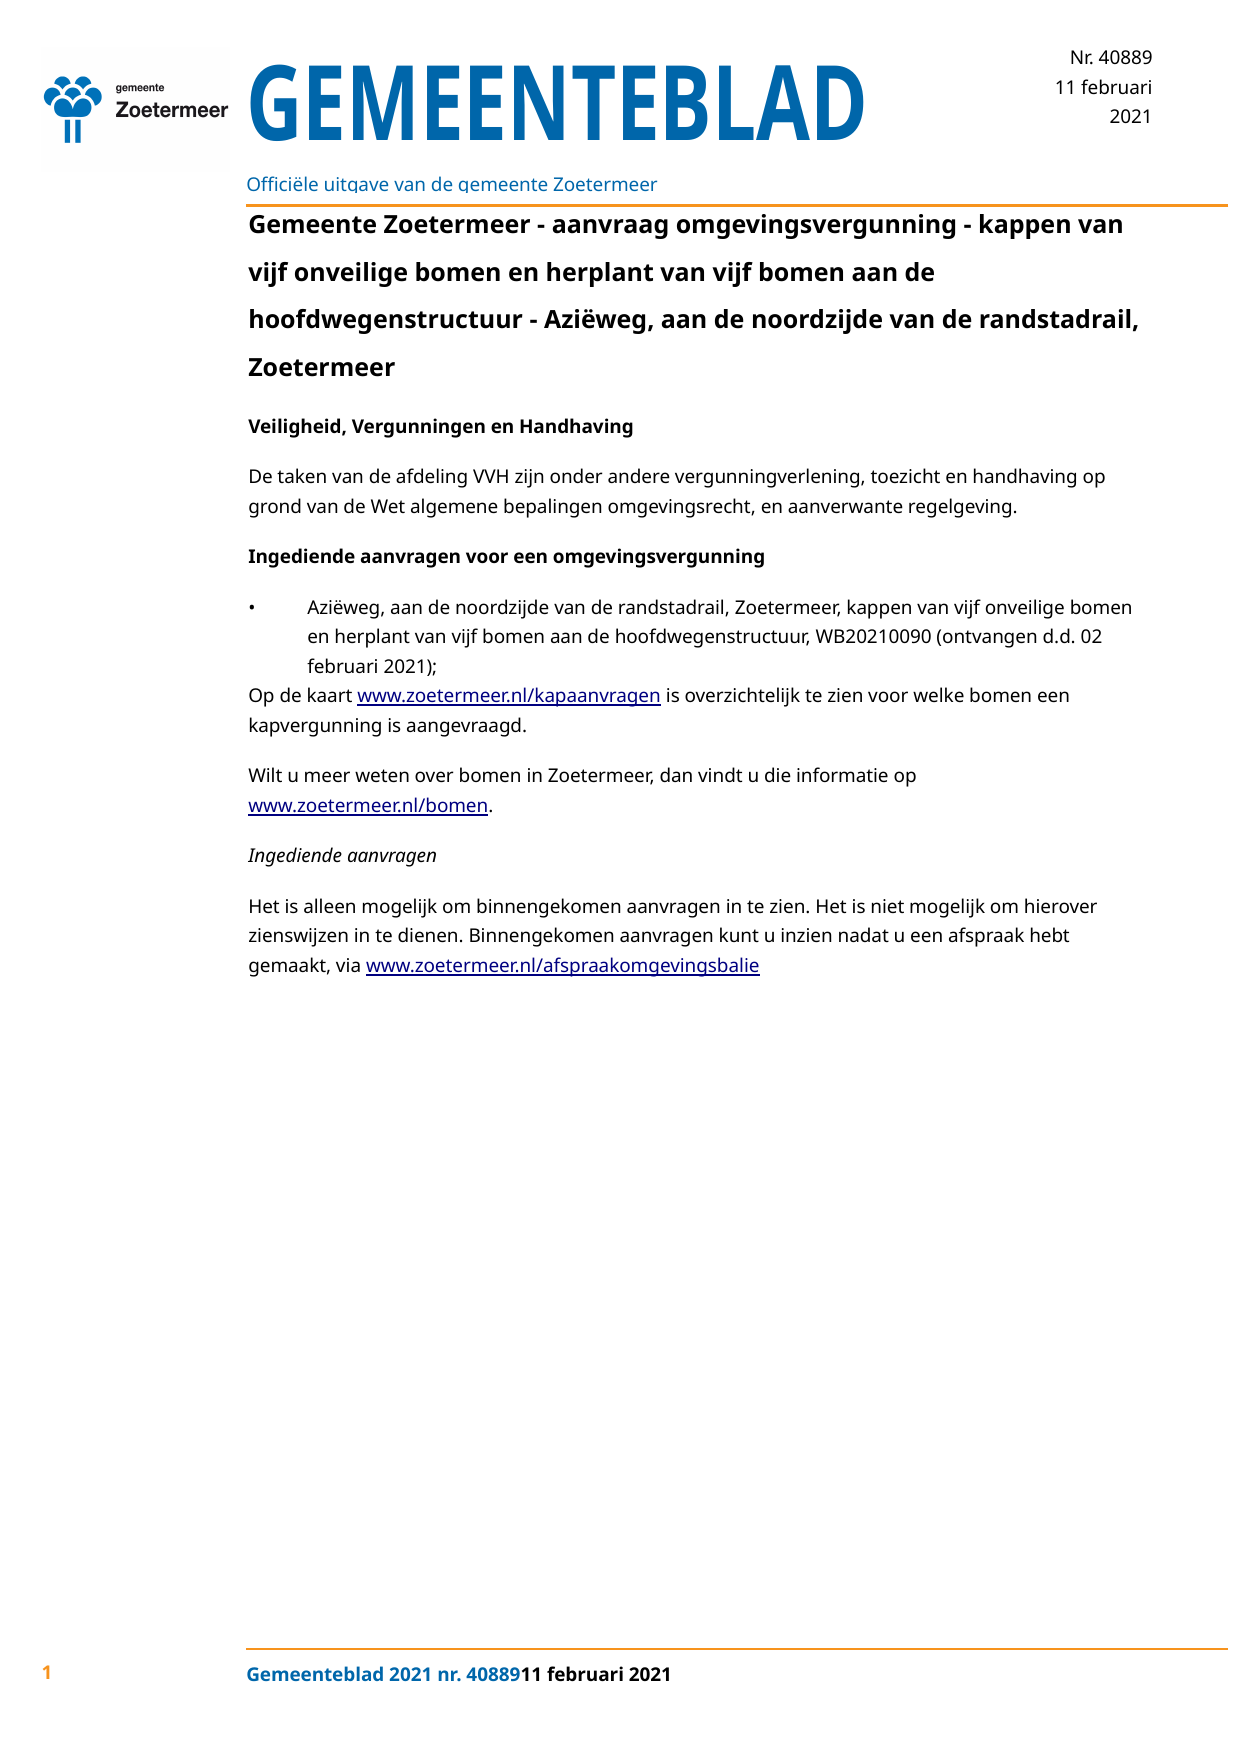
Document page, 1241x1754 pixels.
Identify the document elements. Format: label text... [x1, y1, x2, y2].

text Ingediende aanvragen [248, 843, 1152, 868]
text Het is alleen mogelijk om binnengekomen aanvragen in te zien. Het is niet mogelijk om hierover zienswijzen in te dienen. Binnengekomen aanvragen kunt u inzien nadat u een afspraak hebt gemaakt, via www.zoetermeer.nl/afspraakomgevingsbalie [248, 893, 1152, 978]
text Veiligheid, Vergunningen en Handhaving [248, 413, 1152, 439]
text Wilt u meer weten over bomen in Zoetermeer, dan vindt u die informatie op www.zoetermeer.nl/bomen. [248, 763, 1152, 818]
text Op de kaart www.zoetermeer.nl/kapaanvragen is overzichtelijk te zien voor welke bomen een kapvergunning is aangevraagd. [248, 683, 1152, 738]
text Gemeente Zoetermeer - aanvraag omgevingsvergunning - kappen van vijf onveilige bomen en herplant van vijf bomen aan de hoofdwegenstructuur - Aziëweg, aan de noordzijde van de randstadrail, Zoetermeer [248, 207, 1152, 384]
picture [41, 47, 231, 172]
text Ingediende aanvragen voor een omgevingsvergunning [248, 543, 1152, 569]
list Aziëweg, aan de noordzijde van de randstadrail, Zoetermeer, kappen van vijf onveilige bomen en herplant van vijf bomen aan de hoofdwegenstructuur, WB20210090 (ontvangen d.d. 02 februari 2021); [248, 594, 1152, 679]
text De taken van de afdeling VVH zijn onder andere vergunningverlening, toezicht en handhaving op grond van de Wet algemene bepalingen omgevingsrecht, en aanverwante regelgeving. [248, 463, 1152, 519]
